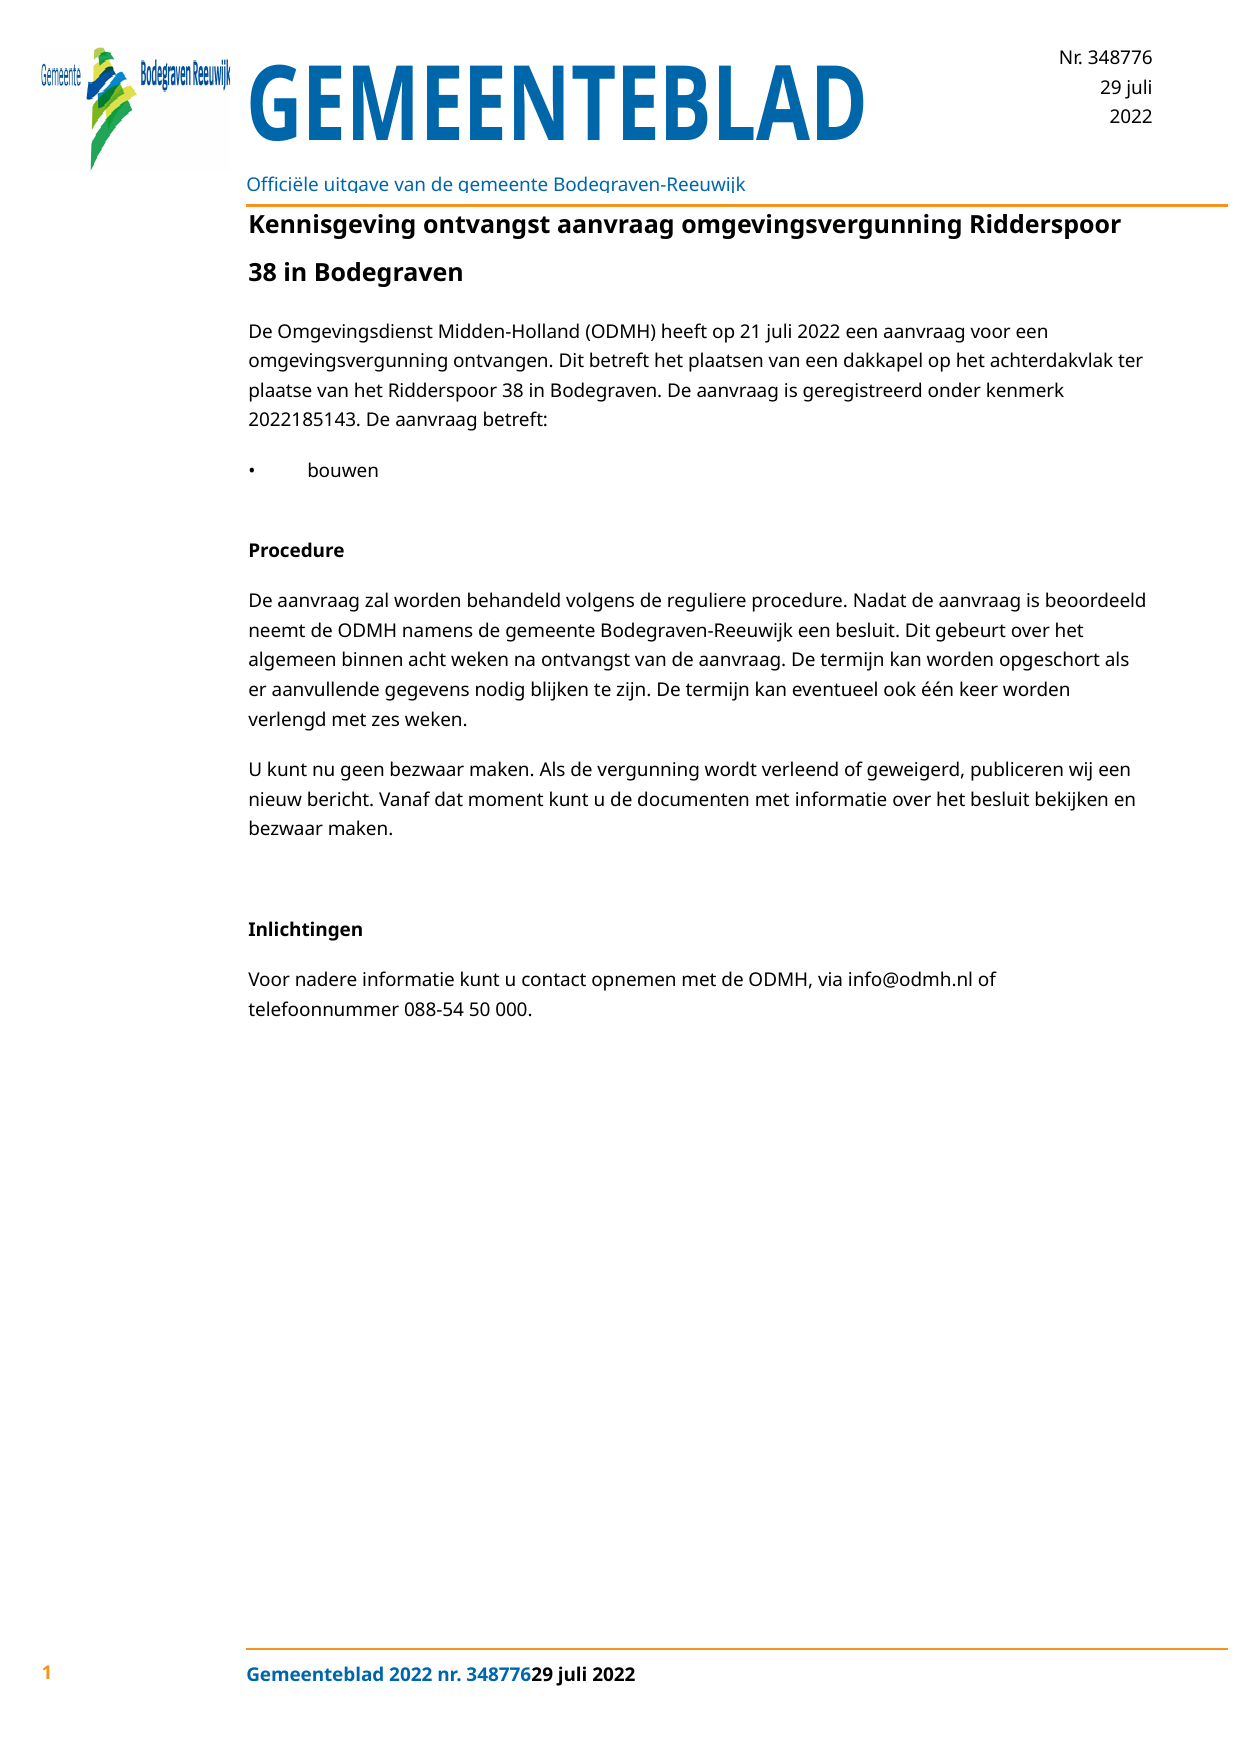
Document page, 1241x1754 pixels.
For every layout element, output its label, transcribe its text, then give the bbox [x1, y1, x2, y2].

picture [41, 47, 231, 172]
text Voor nadere informatie kunt u contact opnemen met de ODMH, via info@odmh.nl of telefoonnummer 088-54 50 000. [248, 967, 1152, 1022]
text Inlichtingen [248, 916, 1152, 942]
list bouwen [248, 457, 1152, 483]
text Kennisgeving ontvangst aanvraag omgevingsvergunning Ridderspoor 38 in Bodegraven [248, 207, 1152, 288]
text De aanvraag zal worden behandeld volgens de reguliere procedure. Nadat de aanvraag is beoordeeld neemt de ODMH namens de gemeente Bodegraven-Reeuwijk een besluit. Dit gebeurt over het algemeen binnen acht weken na ontvangst van de aanvraag. De termijn kan worden opgeschort als er aanvullende gegevens nodig blijken te zijn. De termijn kan eventueel ook één keer worden verlengd met zes weken. [248, 587, 1152, 732]
text U kunt nu geen bezwaar maken. Als de vergunning wordt verleend of geweigerd, publiceren wij een nieuw bericht. Vanaf dat moment kunt u de documenten met informatie over het besluit bekijken en bezwaar maken. [248, 756, 1152, 841]
text De Omgevingsdienst Midden-Holland (ODMH) heeft op 21 juli 2022 een aanvraag voor een omgevingsvergunning ontvangen. Dit betreft het plaatsen van een dakkapel op het achterdakvlak ter plaatse van het Ridderspoor 38 in Bodegraven. De aanvraag is geregistreerd onder kenmerk 2022185143. De aanvraag betreft: [248, 318, 1152, 432]
text Procedure [248, 537, 1152, 563]
